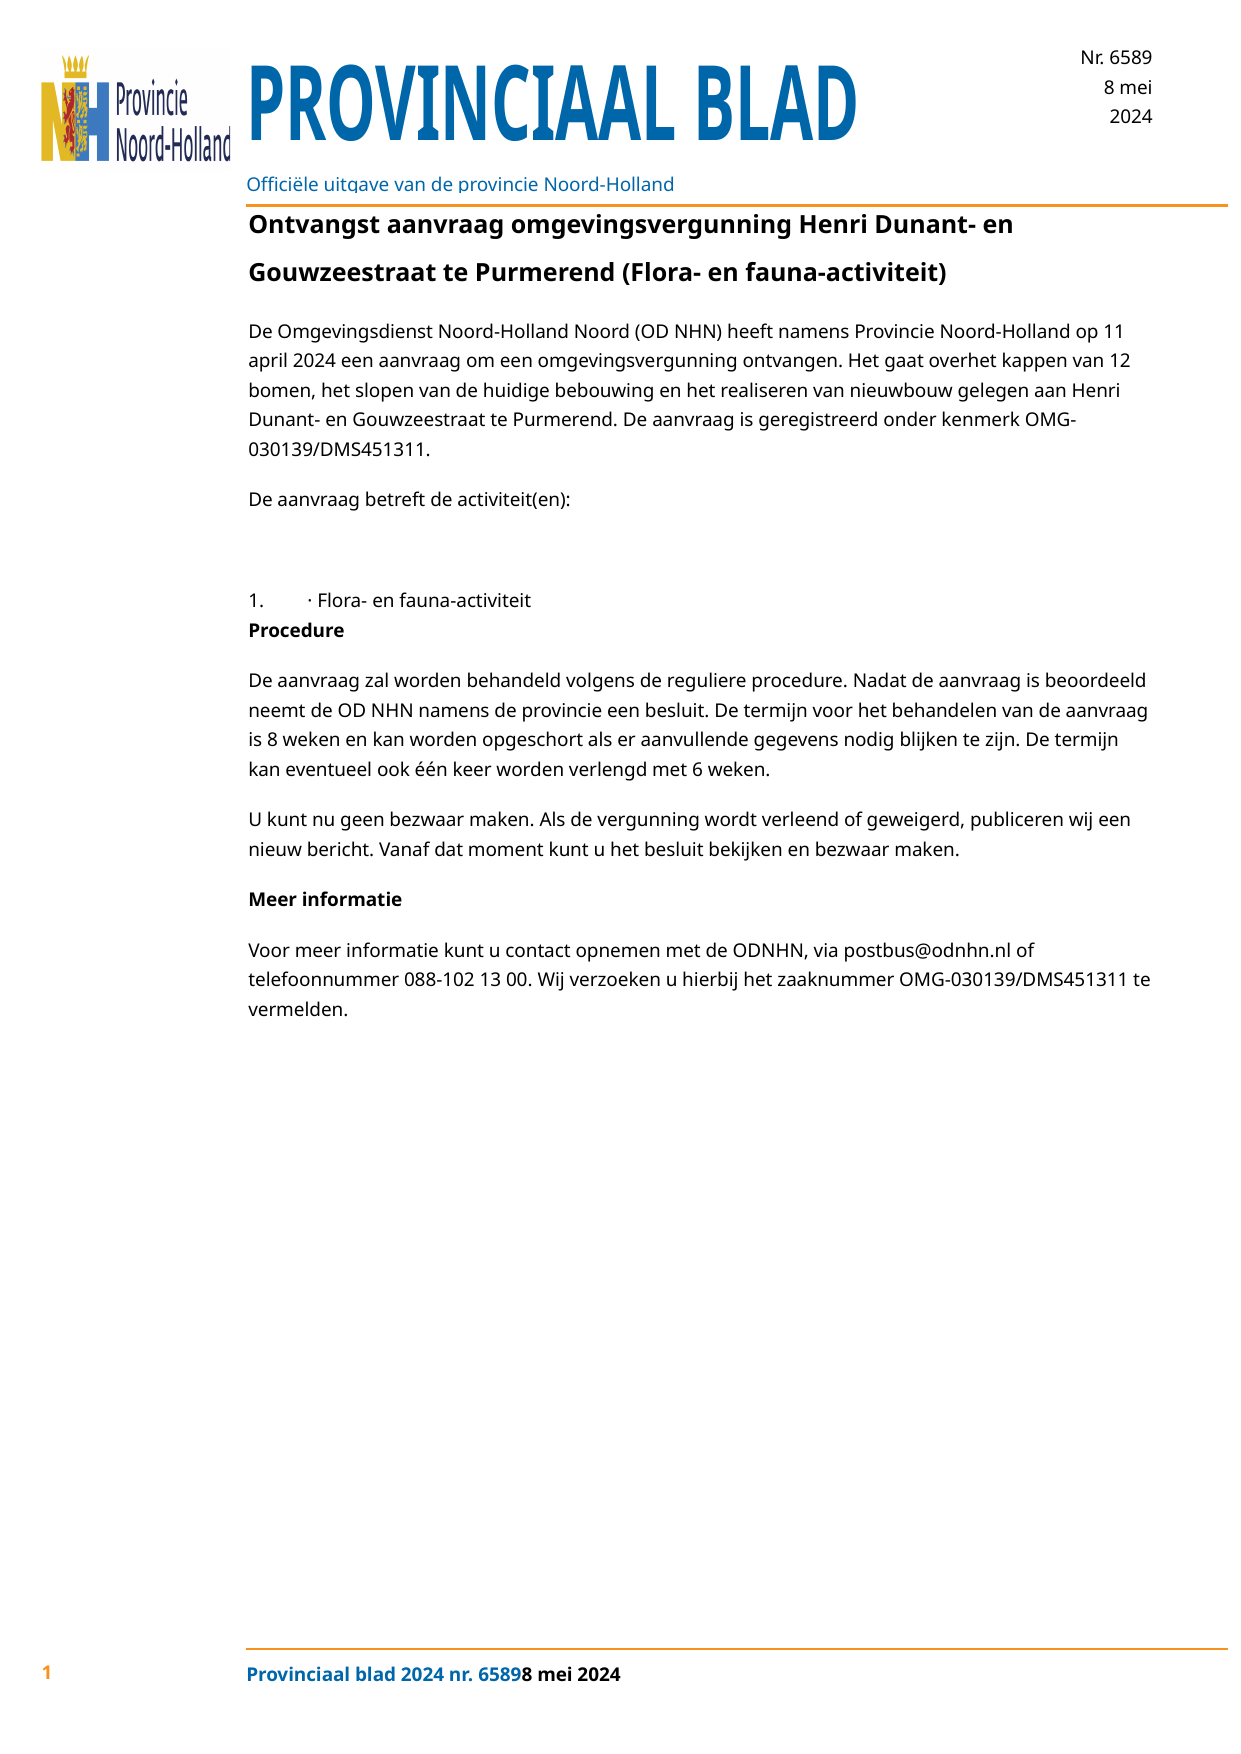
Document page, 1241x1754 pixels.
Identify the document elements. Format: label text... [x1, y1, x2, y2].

text Ontvangst aanvraag omgevingsvergunning Henri Dunant- en Gouwzeestraat te Purmerend (Flora- en fauna-activiteit) [248, 207, 1152, 288]
text Meer informatie [248, 887, 1152, 912]
text Voor meer informatie kunt u contact opnemen met de ODNHN, via postbus@odnhn.nl of telefoonnummer 088-102 13 00. Wij verzoeken u hierbij het zaaknummer OMG-030139/DMS451311 te vermelden. [248, 937, 1152, 1022]
list · Flora- en fauna-activiteit [248, 587, 1152, 613]
text De aanvraag betreft de activiteit(en): [248, 487, 1152, 512]
picture [41, 47, 231, 172]
text Procedure [248, 617, 1152, 643]
text De aanvraag zal worden behandeld volgens de reguliere procedure. Nadat de aanvraag is beoordeeld neemt de OD NHN namens de provincie een besluit. De termijn voor het behandelen van de aanvraag is 8 weken en kan worden opgeschort als er aanvullende gegevens nodig blijken te zijn. De termijn kan eventueel ook één keer worden verlengd met 6 weken. [248, 667, 1152, 782]
text De Omgevingsdienst Noord-Holland Noord (OD NHN) heeft namens Provincie Noord-Holland op 11 april 2024 een aanvraag om een omgevingsvergunning ontvangen. Het gaat overhet kappen van 12 bomen, het slopen van de huidige bebouwing en het realiseren van nieuwbouw gelegen aan Henri Dunant- en Gouwzeestraat te Purmerend. De aanvraag is geregistreerd onder kenmerk OMG-030139/DMS451311. [248, 318, 1152, 462]
text U kunt nu geen bezwaar maken. Als de vergunning wordt verleend of geweigerd, publiceren wij een nieuw bericht. Vanaf dat moment kunt u het besluit bekijken en bezwaar maken. [248, 807, 1152, 862]
